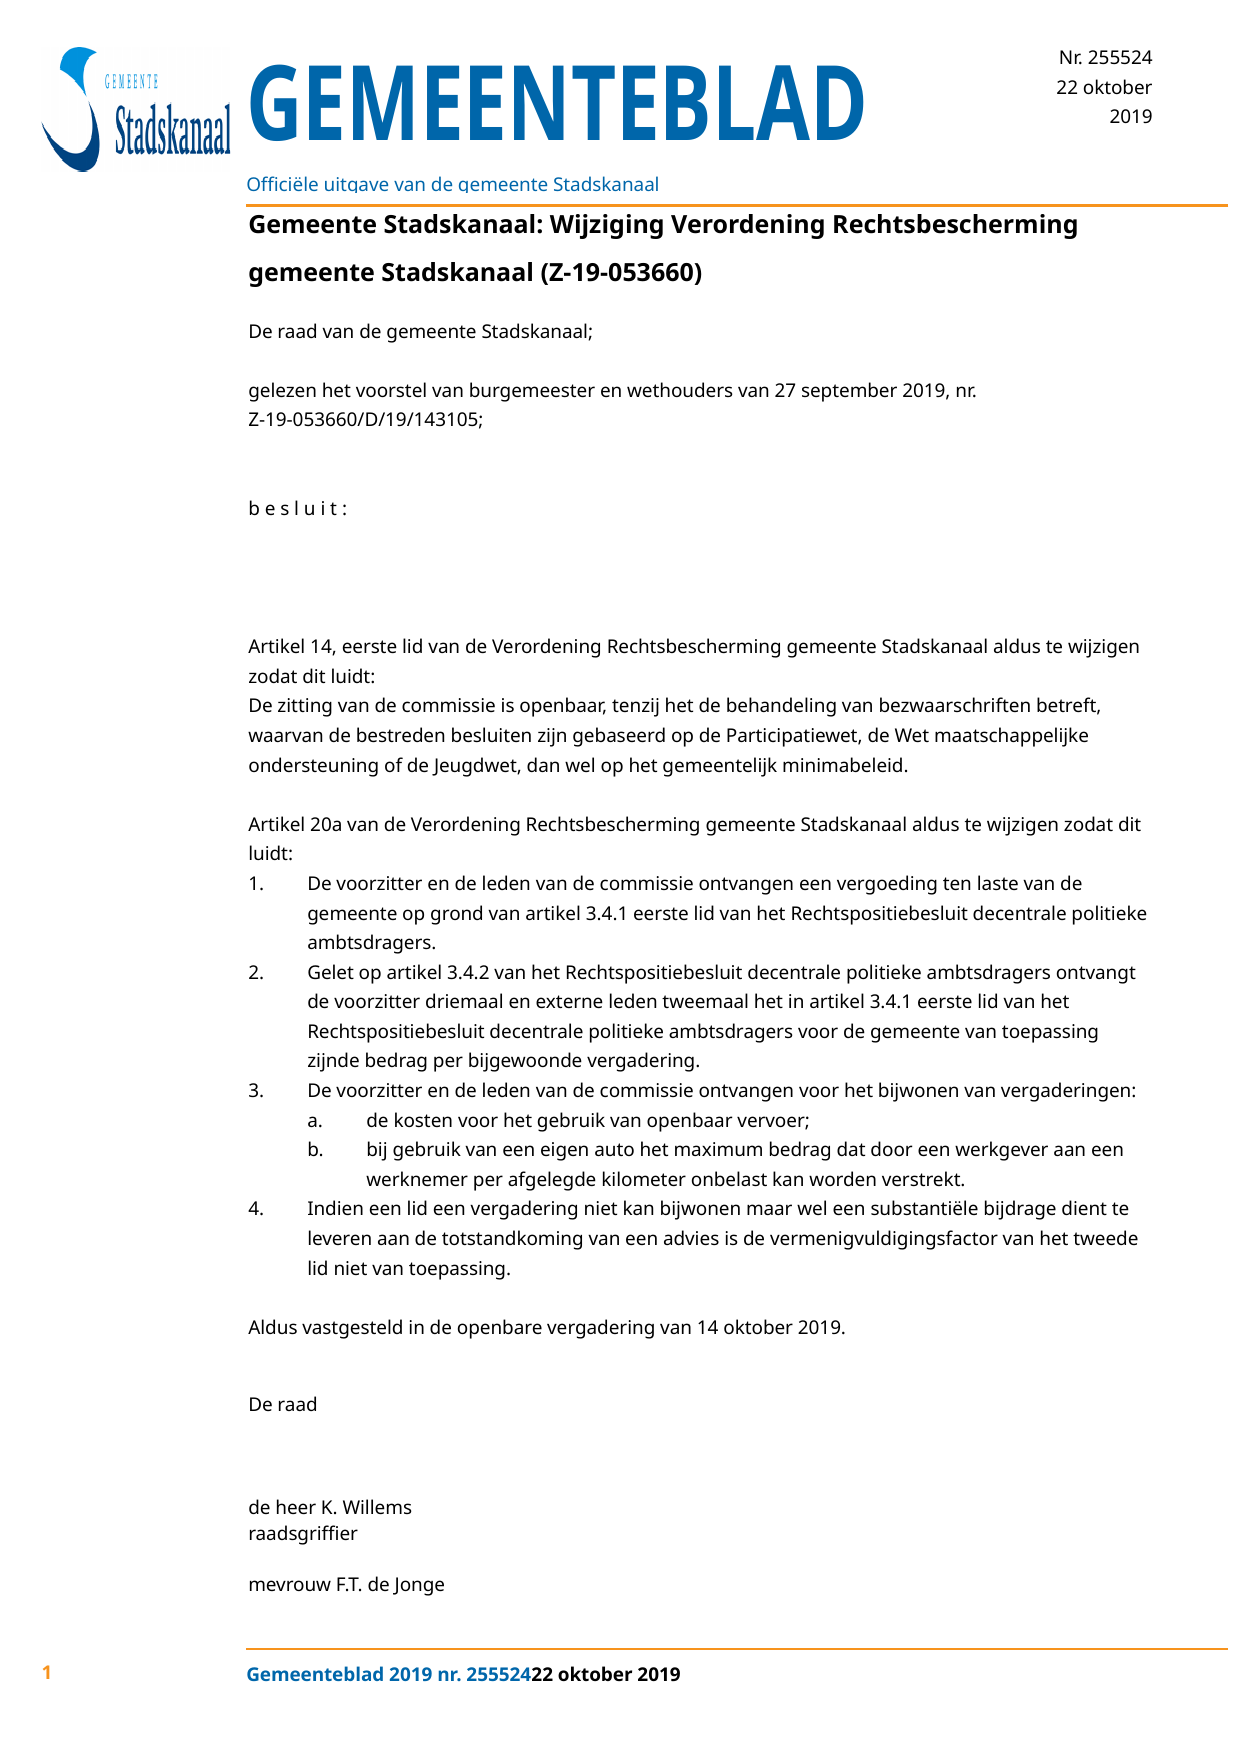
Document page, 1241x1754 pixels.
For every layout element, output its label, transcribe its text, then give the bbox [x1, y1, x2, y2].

text Artikel 14, eerste lid van de Verordening Rechtsbescherming gemeente Stadskanaal aldus te wijzigen zodat dit luidt: [248, 633, 1152, 689]
list De voorzitter en de leden van de commissie ontvangen voor het bijwonen van vergaderingen: [248, 1077, 1152, 1103]
picture [41, 47, 231, 172]
list Gelet op artikel 3.4.2 van het Rechtspositiebesluit decentrale politieke ambtsdragers ontvangt de voorzitter driemaal en externe leden tweemaal het in artikel 3.4.1 eerste lid van het Rechtspositiebesluit decentrale politieke ambtsdragers voor de gemeente van toepassing zijnde bedrag per bijgewoonde vergadering. [248, 959, 1152, 1073]
list Indien een lid een vergadering niet kan bijwonen maar wel een substantiële bijdrage dient te leveren aan de totstandkoming van een advies is de vermenigvuldigingsfactor van het tweede lid niet van toepassing. [248, 1196, 1152, 1280]
text mevrouw F.T. de Jonge [248, 1571, 1152, 1597]
text raadsgriffier [248, 1520, 1152, 1545]
text b e s l u i t : [248, 495, 1152, 521]
text De raad [248, 1391, 1152, 1417]
text Aldus vastgesteld in de openbare vergadering van 14 oktober 2019. [248, 1314, 1152, 1339]
list de kosten voor het gebruik van openbaar vervoer; [307, 1107, 1152, 1132]
text Artikel 20a van de Verordening Rechtsbescherming gemeente Stadskanaal aldus te wijzigen zodat dit luidt: [248, 811, 1152, 866]
list bij gebruik van een eigen auto het maximum bedrag dat door een werkgever aan een werknemer per afgelegde kilometer onbelast kan worden verstrekt. [307, 1136, 1152, 1192]
text De zitting van de commissie is openbaar, tenzij het de behandeling van bezwaarschriften betreft, waarvan de bestreden besluiten zijn gebaseerd op de Participatiewet, de Wet maatschappelijke ondersteuning of de Jeugdwet, dan wel op het gemeentelijk minimabeleid. [248, 693, 1152, 777]
text gelezen het voorstel van burgemeester en wethouders van 27 september 2019, nr. Z-19-053660/D/19/143105; [248, 377, 1152, 432]
text de heer K. Willems [248, 1494, 1152, 1520]
list De voorzitter en de leden van de commissie ontvangen een vergoeding ten laste van de gemeente op grond van artikel 3.4.1 eerste lid van het Rechtspositiebesluit decentrale politieke ambtsdragers. [248, 870, 1152, 955]
text Gemeente Stadskanaal: Wijziging Verordening Rechtsbescherming gemeente Stadskanaal (Z-19-053660) [248, 207, 1152, 288]
text De raad van de gemeente Stadskanaal; [248, 318, 1152, 344]
